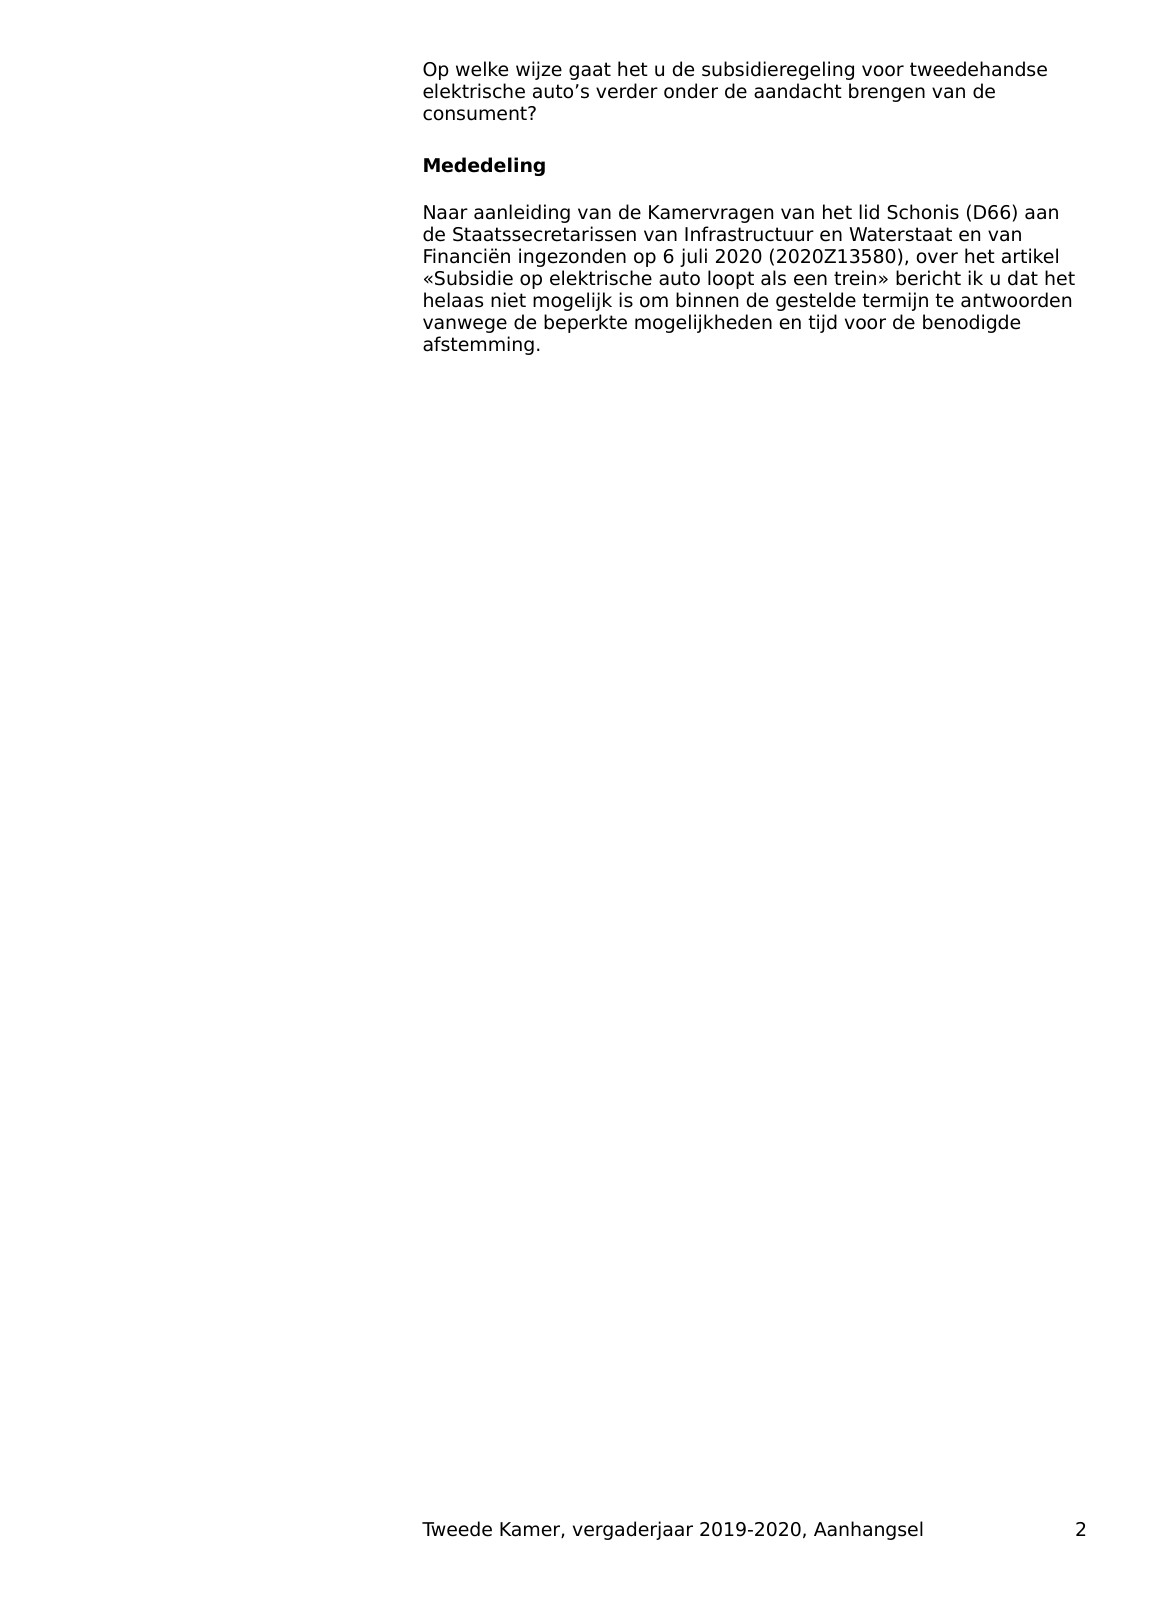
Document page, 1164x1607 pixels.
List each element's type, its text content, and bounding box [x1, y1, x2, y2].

text Op welke wijze gaat het u de subsidieregeling voor tweedehandse elektrische auto’s verder onder de aandacht brengen van de consument? [422, 59, 1087, 125]
text Naar aanleiding van de Kamervragen van het lid Schonis (D66) aan de Staatssecretarissen van Infrastructuur en Waterstaat en van Financiën ingezonden op 6 juli 2020 (2020Z13580), over het artikel «Subsidie op elektrische auto loopt als een trein» bericht ik u dat het helaas niet mogelijk is om binnen de gestelde termijn te antwoorden vanwege de beperkte mogelijkheden en tijd voor de benodigde afstemming. [422, 202, 1087, 356]
subtitle Mededeling [422, 155, 1087, 177]
